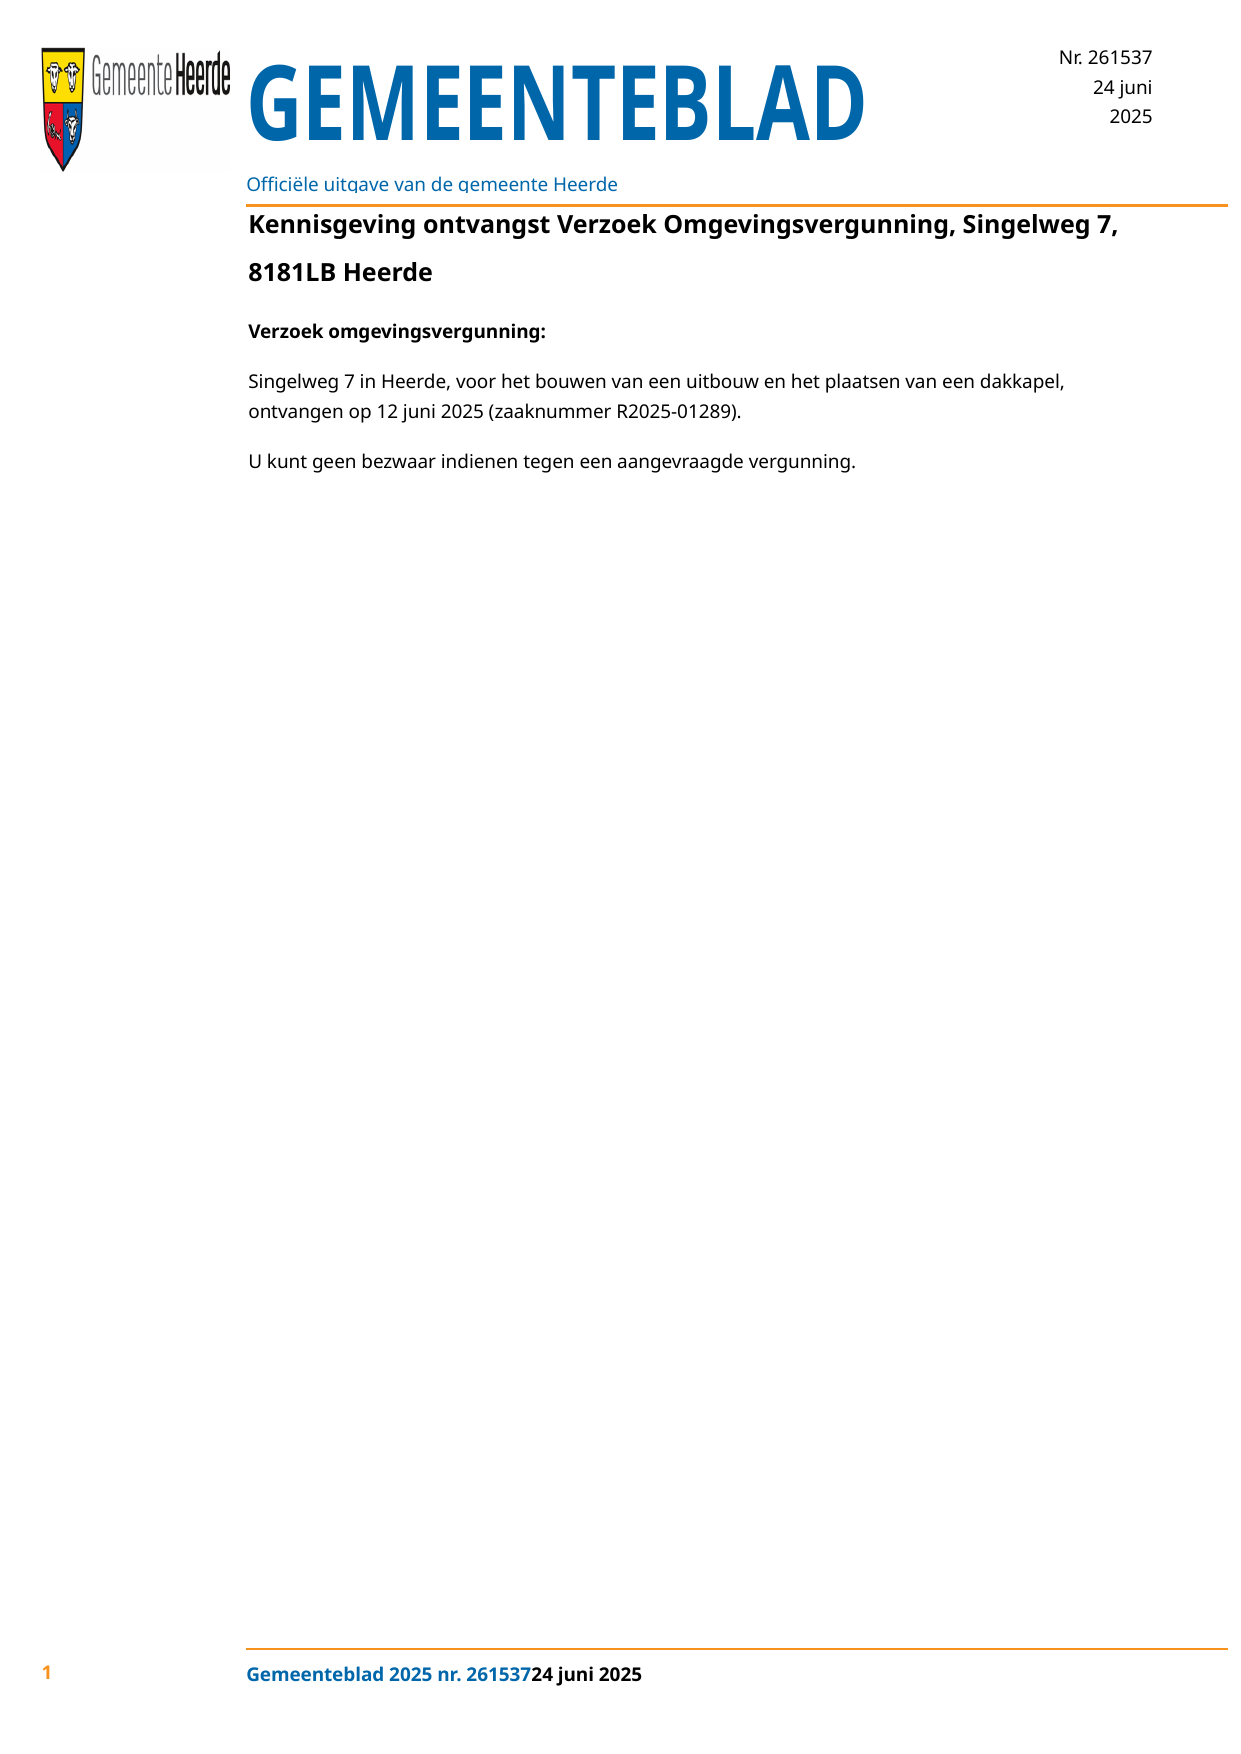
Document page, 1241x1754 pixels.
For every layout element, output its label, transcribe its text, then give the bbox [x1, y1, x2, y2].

text Verzoek omgevingsvergunning: [248, 318, 1152, 344]
text Kennisgeving ontvangst Verzoek Omgevingsvergunning, Singelweg 7, 8181LB Heerde [248, 207, 1152, 288]
text Singelweg 7 in Heerde, voor het bouwen van een uitbouw en het plaatsen van een dakkapel, ontvangen op 12 juni 2025 (zaaknummer R2025-01289). [248, 368, 1152, 424]
text U kunt geen bezwaar indienen tegen een aangevraagde vergunning. [248, 448, 1152, 474]
picture [41, 47, 231, 172]
